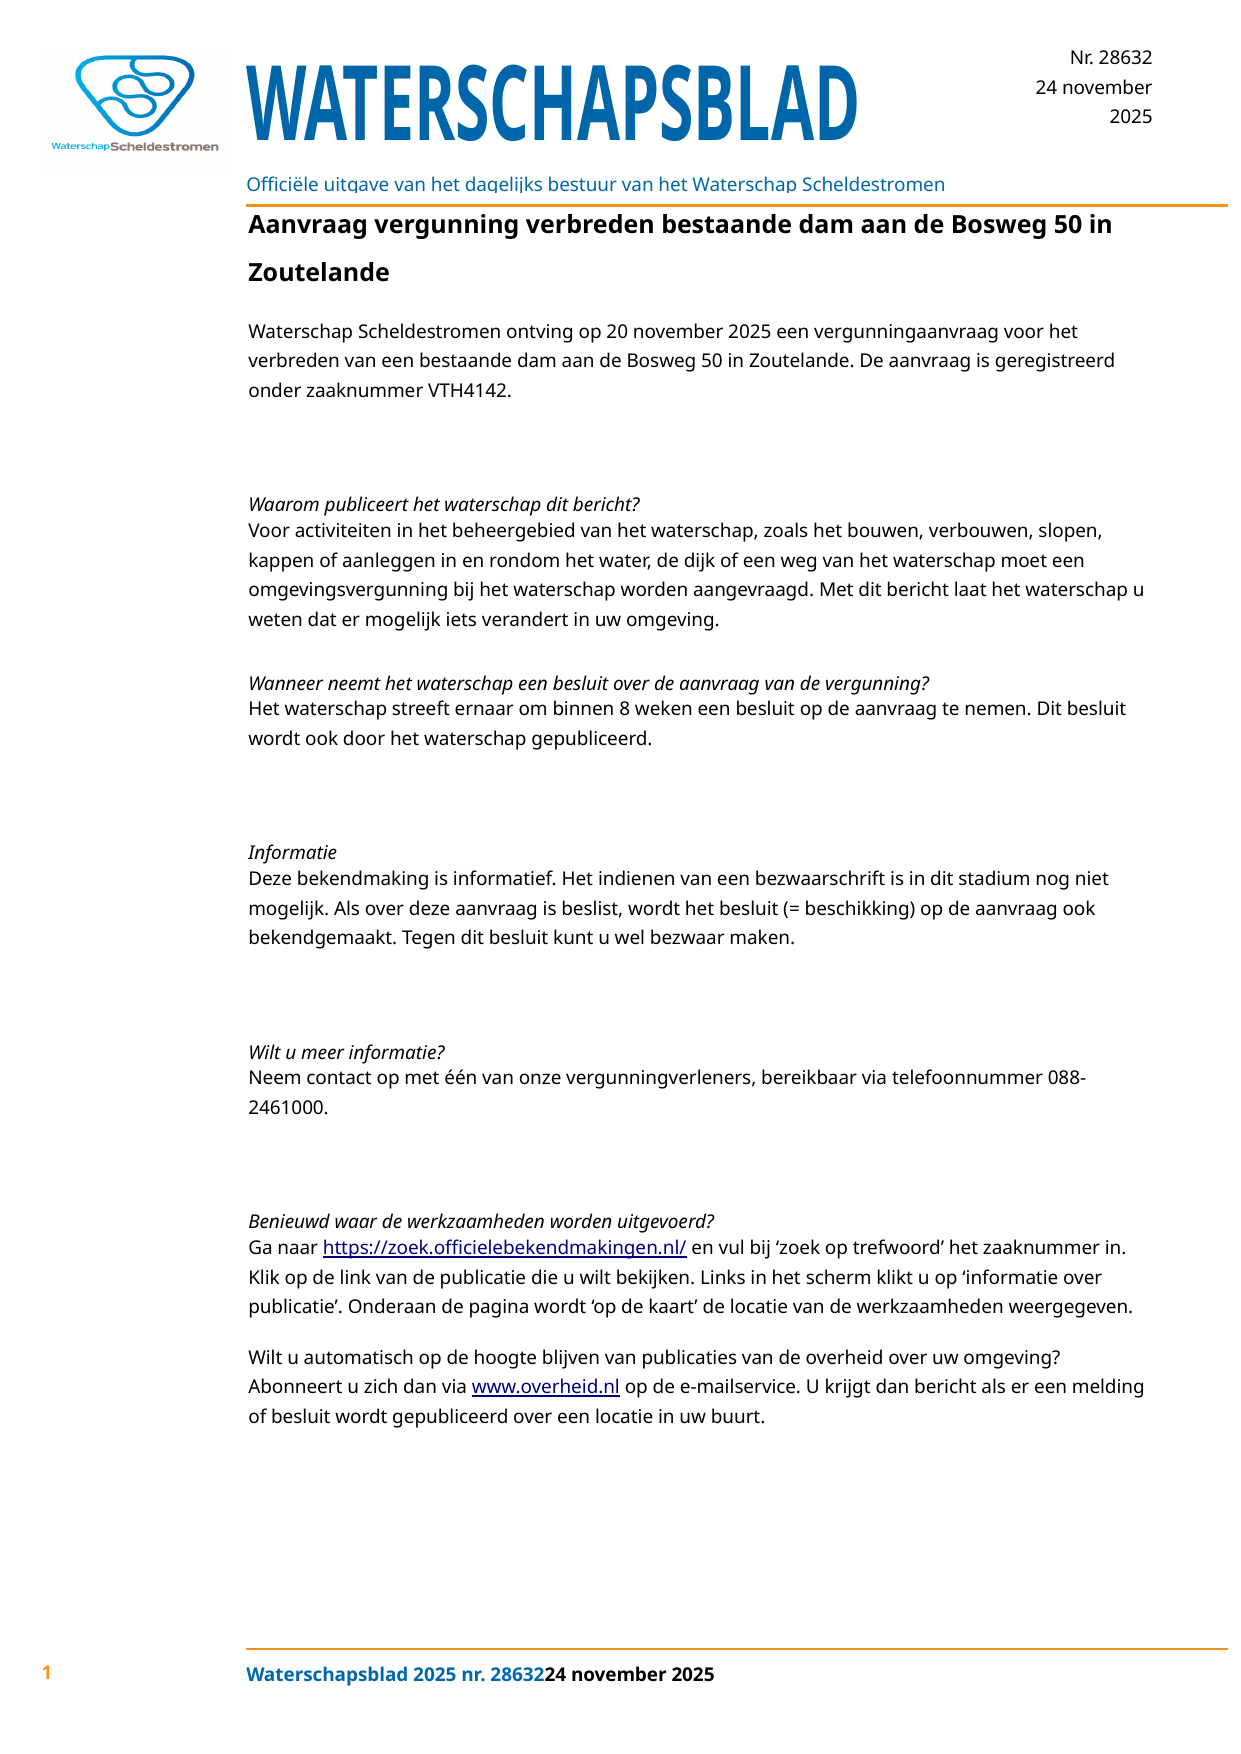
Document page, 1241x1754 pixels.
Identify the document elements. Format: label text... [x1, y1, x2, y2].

text Wanneer neemt het waterschap een besluit over de aanvraag van de vergunning? [248, 670, 1152, 696]
text Deze bekendmaking is informatief. Het indienen van een bezwaarschrift is in dit stadium nog niet mogelijk. Als over deze aanvraag is beslist, wordt het besluit (= beschikking) op de aanvraag ook bekendgemaakt. Tegen dit besluit kunt u wel bezwaar maken. [248, 865, 1152, 950]
text Aanvraag vergunning verbreden bestaande dam aan de Bosweg 50 in Zoutelande [248, 207, 1152, 288]
text Informatie [248, 839, 1152, 865]
picture [41, 47, 231, 172]
text Waterschap Scheldestromen ontving op 20 november 2025 een vergunningaanvraag voor het verbreden van een bestaande dam aan de Bosweg 50 in Zoutelande. De aanvraag is geregistreerd onder zaaknummer VTH4142. [248, 318, 1152, 403]
text Wilt u meer informatie? [248, 1039, 1152, 1064]
text Voor activiteiten in het beheergebied van het waterschap, zoals het bouwen, verbouwen, slopen, kappen of aanleggen in en rondom het water, de dijk of een weg van het waterschap moet een omgevingsvergunning bij het waterschap worden aangevraagd. Met dit bericht laat het waterschap u weten dat er mogelijk iets verandert in uw omgeving. [248, 517, 1152, 632]
text Waarom publiceert het waterschap dit bericht? [248, 491, 1152, 517]
text Wilt u automatisch op de hoogte blijven van publicaties van de overheid over uw omgeving? Abonneert u zich dan via www.overheid.nl op de e-mailservice. U krijgt dan bericht als er een melding of besluit wordt gepubliceerd over een locatie in uw buurt. [248, 1344, 1152, 1429]
text Ga naar https://zoek.officielebekendmakingen.nl/ en vul bij ‘zoek op trefwoord’ het zaaknummer in. Klik op de link van de publicatie die u wilt bekijken. Links in het scherm klikt u op ‘informatie over publicatie’. Onderaan de pagina wordt ‘op de kaart’ de locatie van de werkzaamheden weergegeven. [248, 1234, 1152, 1319]
text Neem contact op met één van onze vergunningverleners, bereikbaar via telefoonnummer 088-2461000. [248, 1064, 1152, 1120]
text Het waterschap streeft ernaar om binnen 8 weken een besluit op de aanvraag te nemen. Dit besluit wordt ook door het waterschap gepubliceerd. [248, 696, 1152, 751]
text Benieuwd waar de werkzaamheden worden uitgevoerd? [248, 1208, 1152, 1234]
